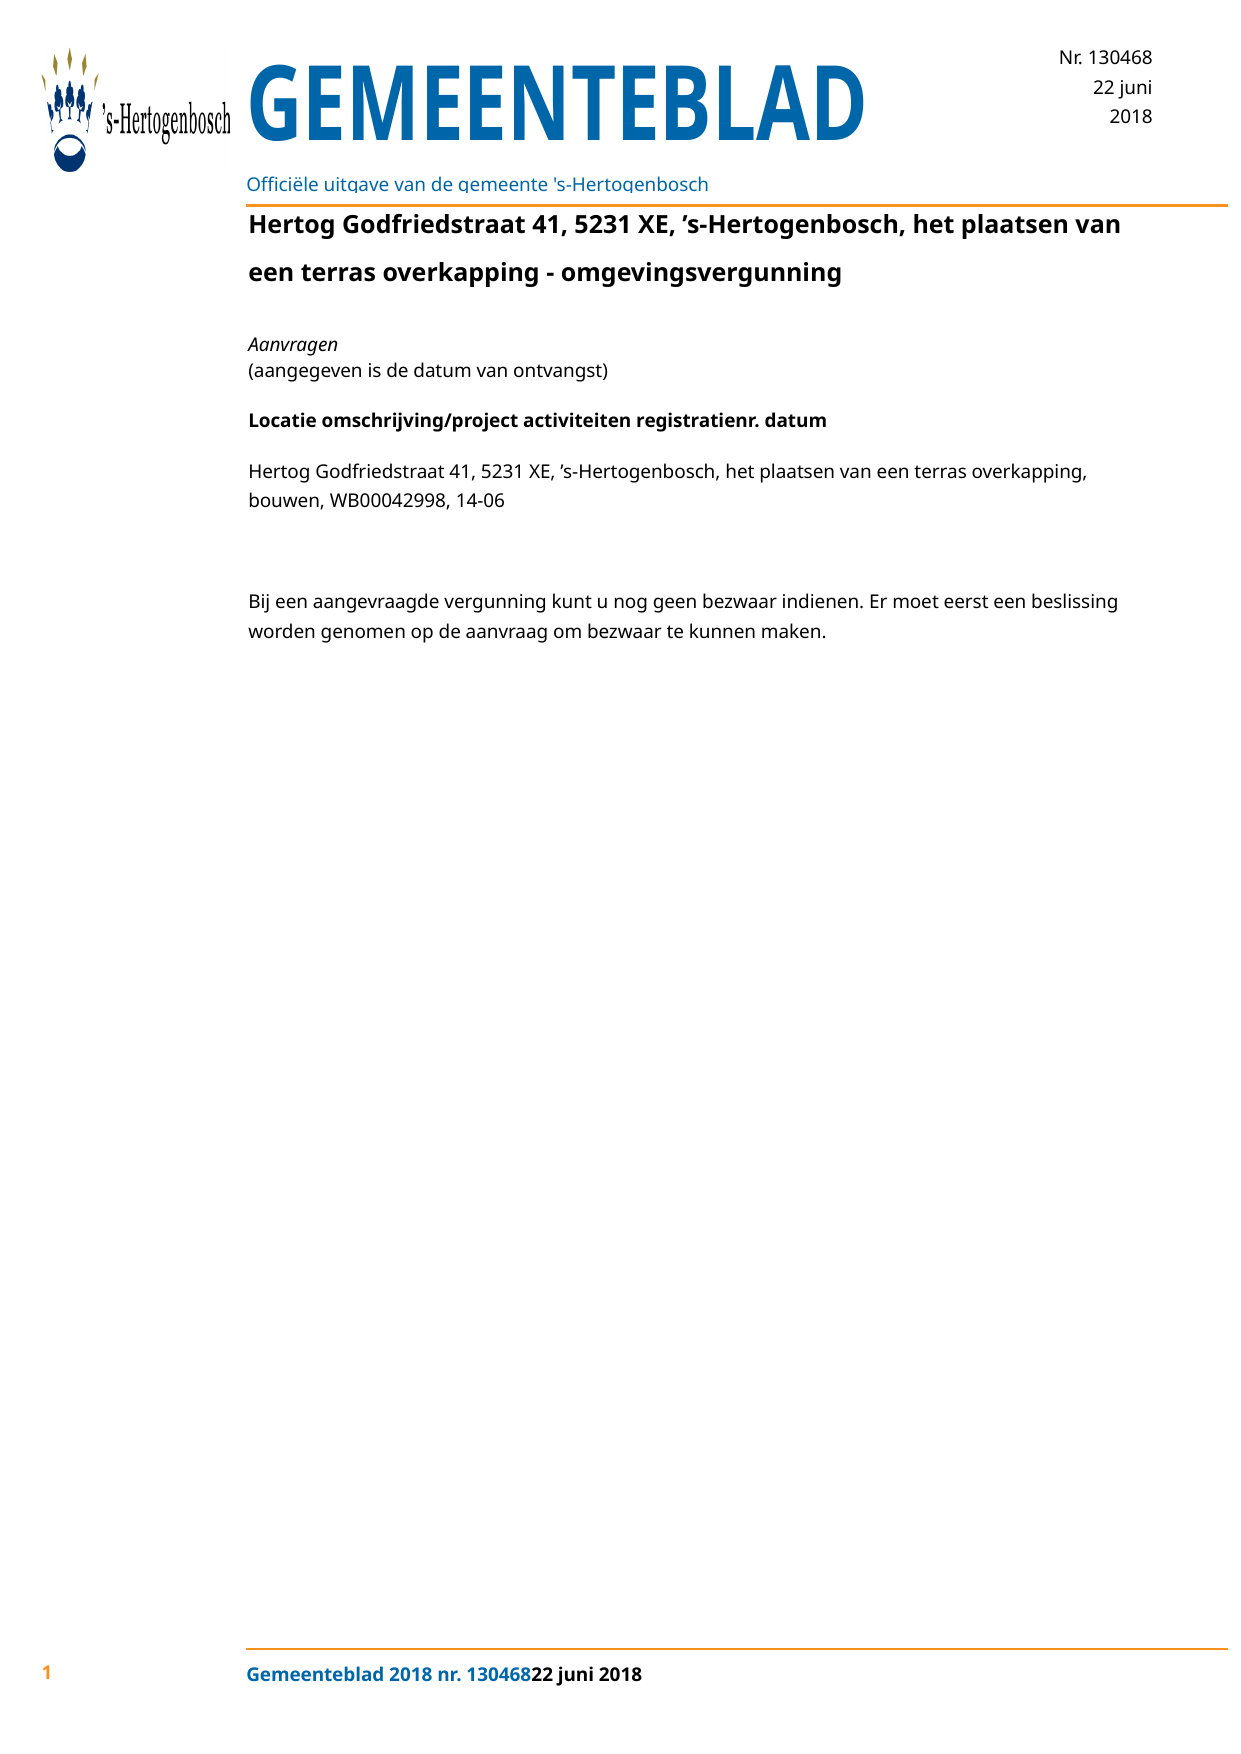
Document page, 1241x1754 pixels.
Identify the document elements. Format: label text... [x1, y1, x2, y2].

text Hertog Godfriedstraat 41, 5231 XE, ’s-Hertogenbosch, het plaatsen van een terras overkapping - omgevingsvergunning [248, 207, 1152, 288]
text Bij een aangevraagde vergunning kunt u nog geen bezwaar indienen. Er moet eerst een beslissing worden genomen op de aanvraag om bezwaar te kunnen maken. [248, 588, 1152, 644]
picture [41, 47, 231, 172]
text Aanvragen [248, 331, 1152, 357]
text Hertog Godfriedstraat 41, 5231 XE, ’s-Hertogenbosch, het plaatsen van een terras overkapping, bouwen, WB00042998, 14-06 [248, 458, 1152, 513]
text Locatie omschrijving/project activiteiten registratienr. datum [248, 408, 1152, 433]
text (aangegeven is de datum van ontvangst) [248, 357, 1152, 383]
